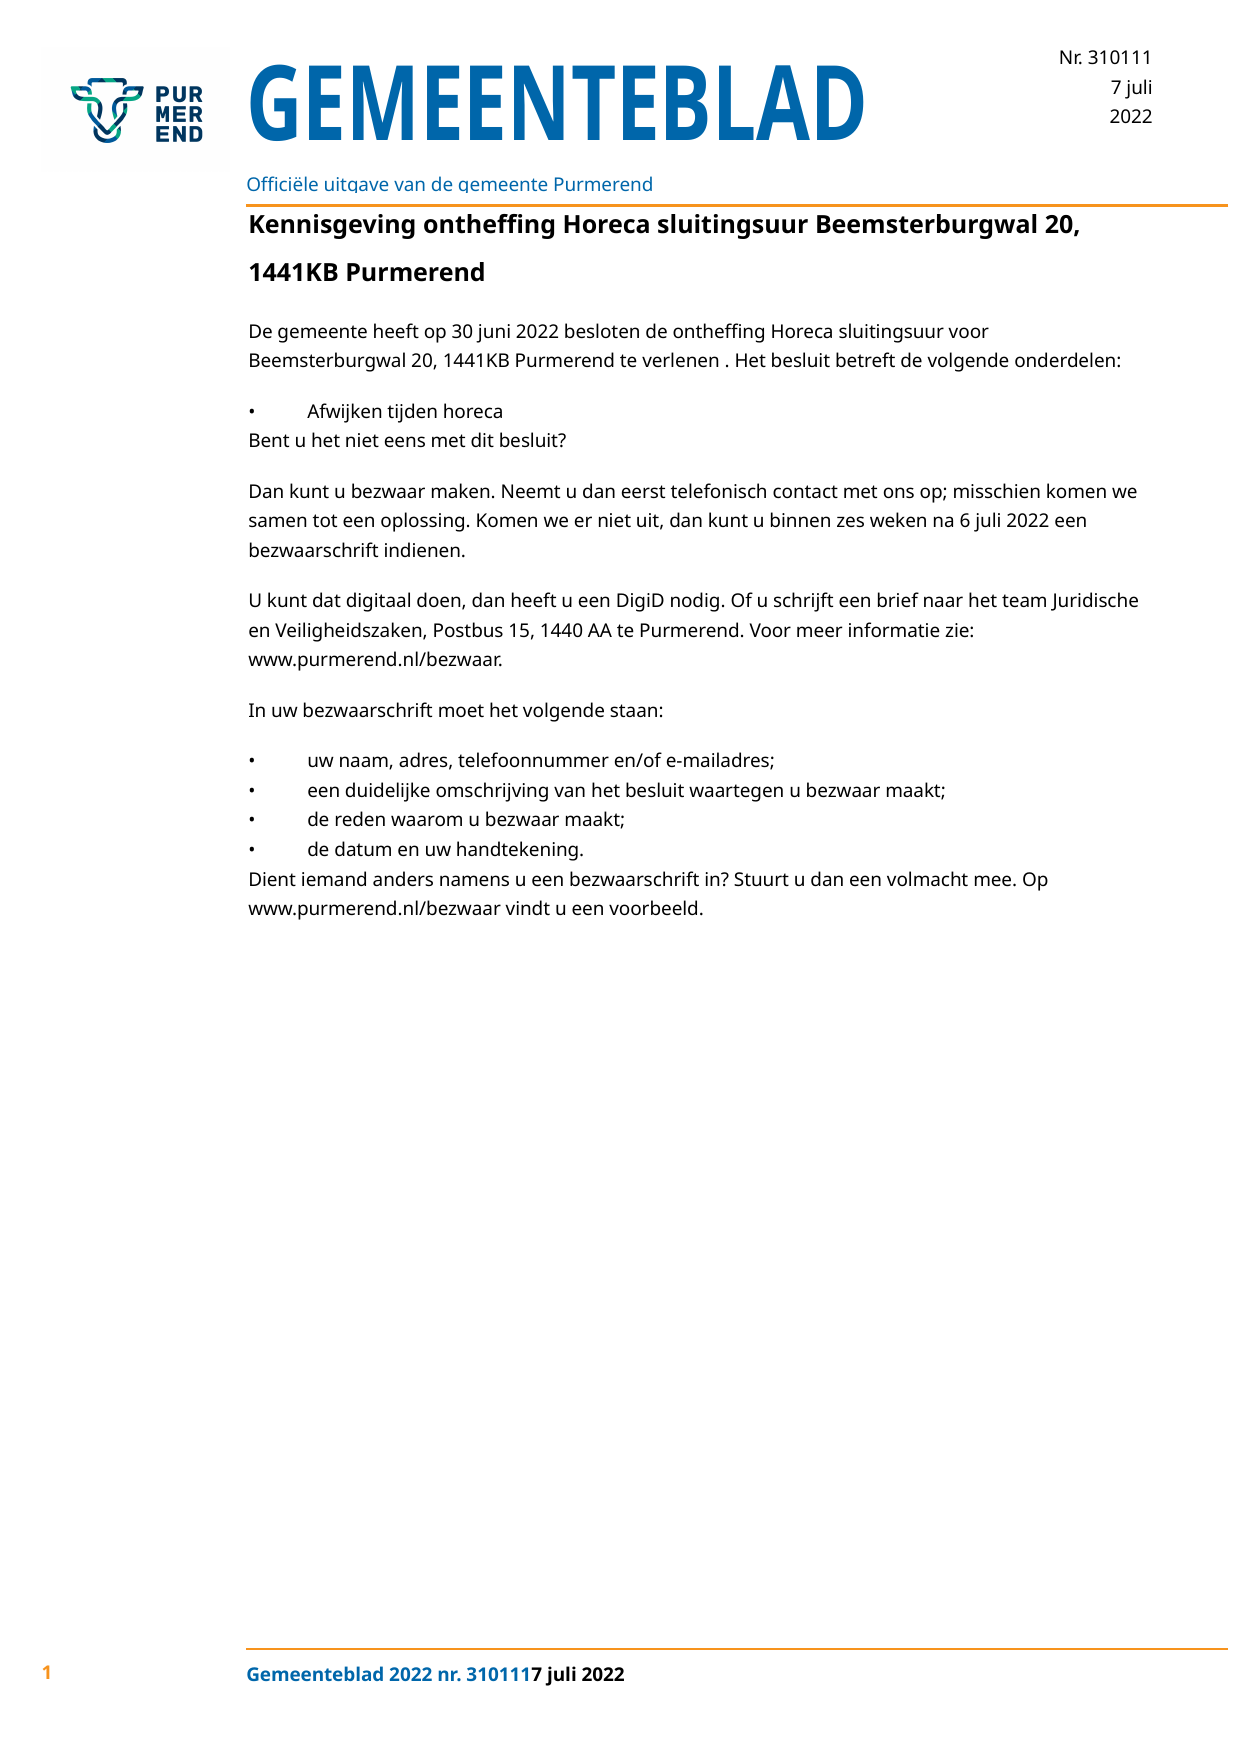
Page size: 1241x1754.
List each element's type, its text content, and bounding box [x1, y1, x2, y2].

text De gemeente heeft op 30 juni 2022 besloten de ontheffing Horeca sluitingsuur voor Beemsterburgwal 20, 1441KB Purmerend te verlenen . Het besluit betreft de volgende onderdelen: [248, 318, 1152, 373]
picture [41, 47, 231, 172]
text Bent u het niet eens met dit besluit? [248, 427, 1152, 453]
text Kennisgeving ontheffing Horeca sluitingsuur Beemsterburgwal 20, 1441KB Purmerend [248, 207, 1152, 288]
text In uw bezwaarschrift moet het volgende staan: [248, 697, 1152, 723]
text Dan kunt u bezwaar maken. Neemt u dan eerst telefonisch contact met ons op; misschien komen we samen tot een oplossing. Komen we er niet uit, dan kunt u binnen zes weken na 6 juli 2022 een bezwaarschrift indienen. [248, 478, 1152, 563]
list uw naam, adres, telefoonnummer en/of e-mailadres; [248, 747, 1152, 773]
text Dient iemand anders namens u een bezwaarschrift in? Stuurt u dan een volmacht mee. Op www.purmerend.nl/bezwaar vindt u een voorbeeld. [248, 866, 1152, 921]
list Afwijken tijden horeca [248, 398, 1152, 424]
list de reden waarom u bezwaar maakt; [248, 807, 1152, 832]
text U kunt dat digitaal doen, dan heeft u een DigiD nodig. Of u schrijft een brief naar het team Juridische en Veiligheidszaken, Postbus 15, 1440 AA te Purmerend. Voor meer informatie zie: www.purmerend.nl/bezwaar. [248, 587, 1152, 672]
list de datum en uw handtekening. [248, 836, 1152, 862]
list een duidelijke omschrijving van het besluit waartegen u bezwaar maakt; [248, 777, 1152, 803]
